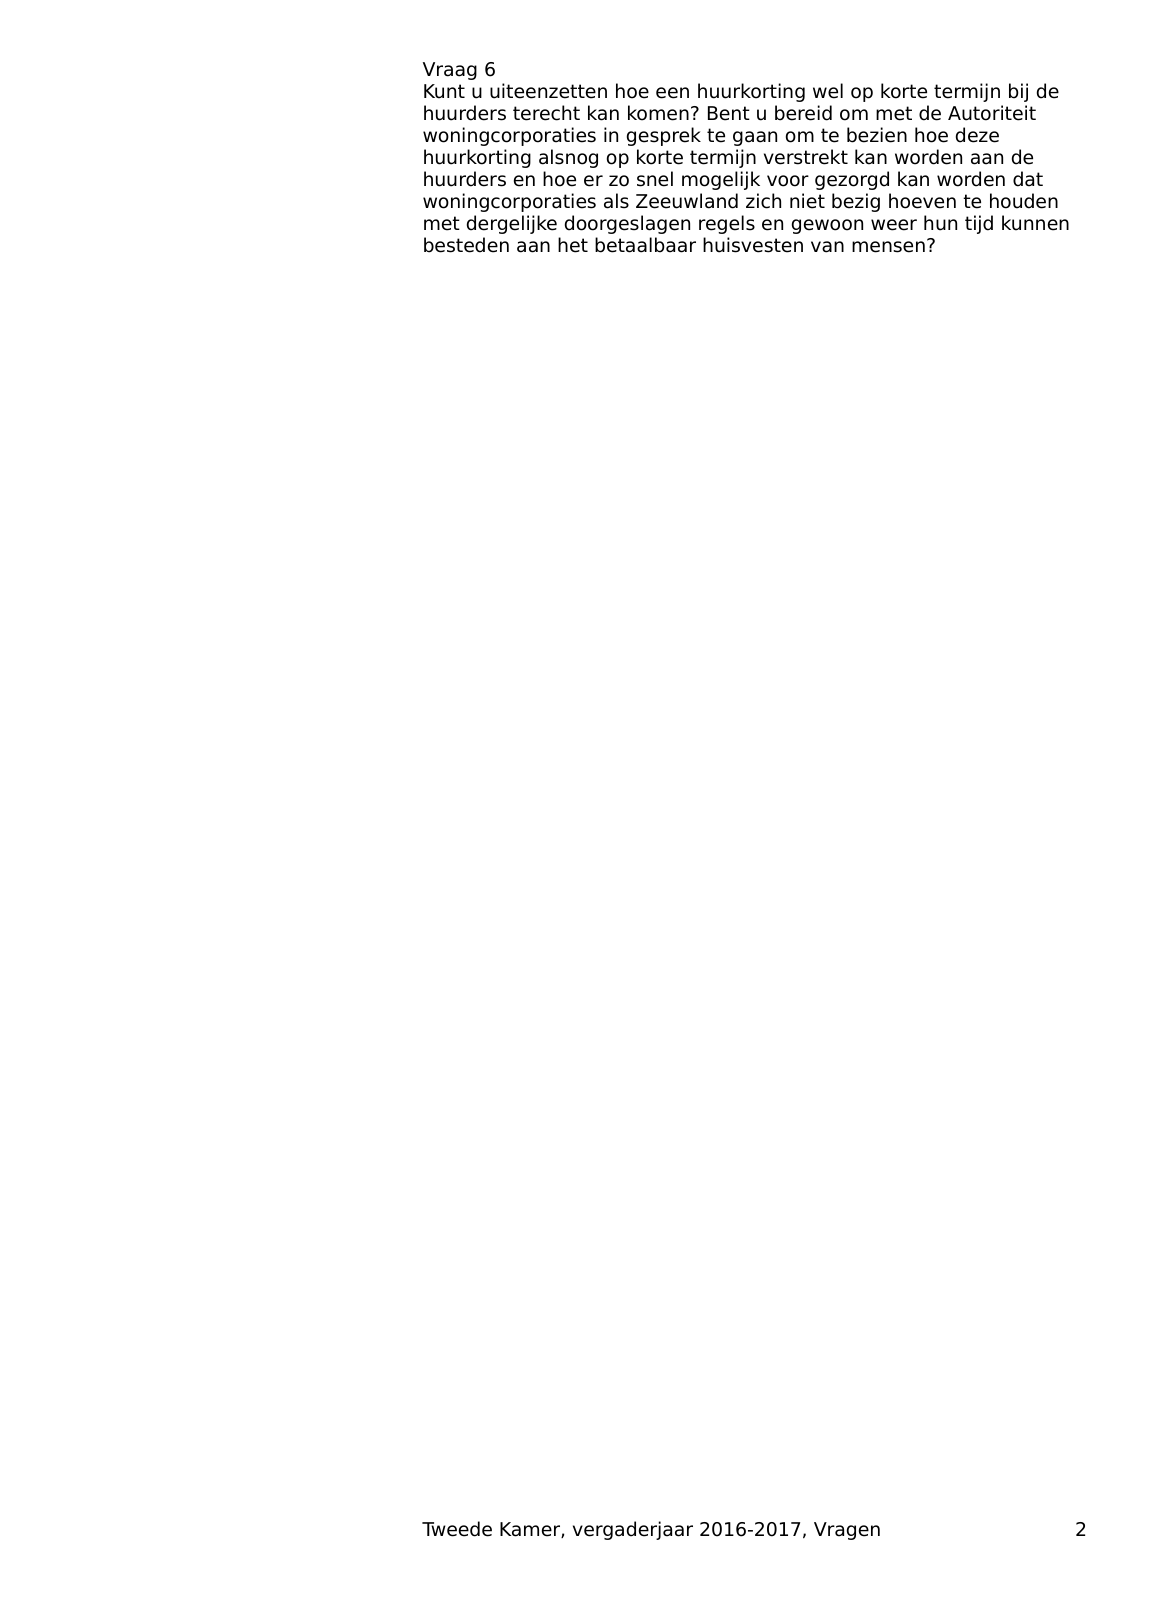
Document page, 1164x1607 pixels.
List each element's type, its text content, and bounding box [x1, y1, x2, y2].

text Vraag 6 [422, 59, 1087, 81]
text Kunt u uiteenzetten hoe een huurkorting wel op korte termijn bij de huurders terecht kan komen? Bent u bereid om met de Autoriteit woningcorporaties in gesprek te gaan om te bezien hoe deze huurkorting alsnog op korte termijn verstrekt kan worden aan de huurders en hoe er zo snel mogelijk voor gezorgd kan worden dat woningcorporaties als Zeeuwland zich niet bezig hoeven te houden met dergelijke doorgeslagen regels en gewoon weer hun tijd kunnen besteden aan het betaalbaar huisvesten van mensen? [422, 81, 1087, 257]
